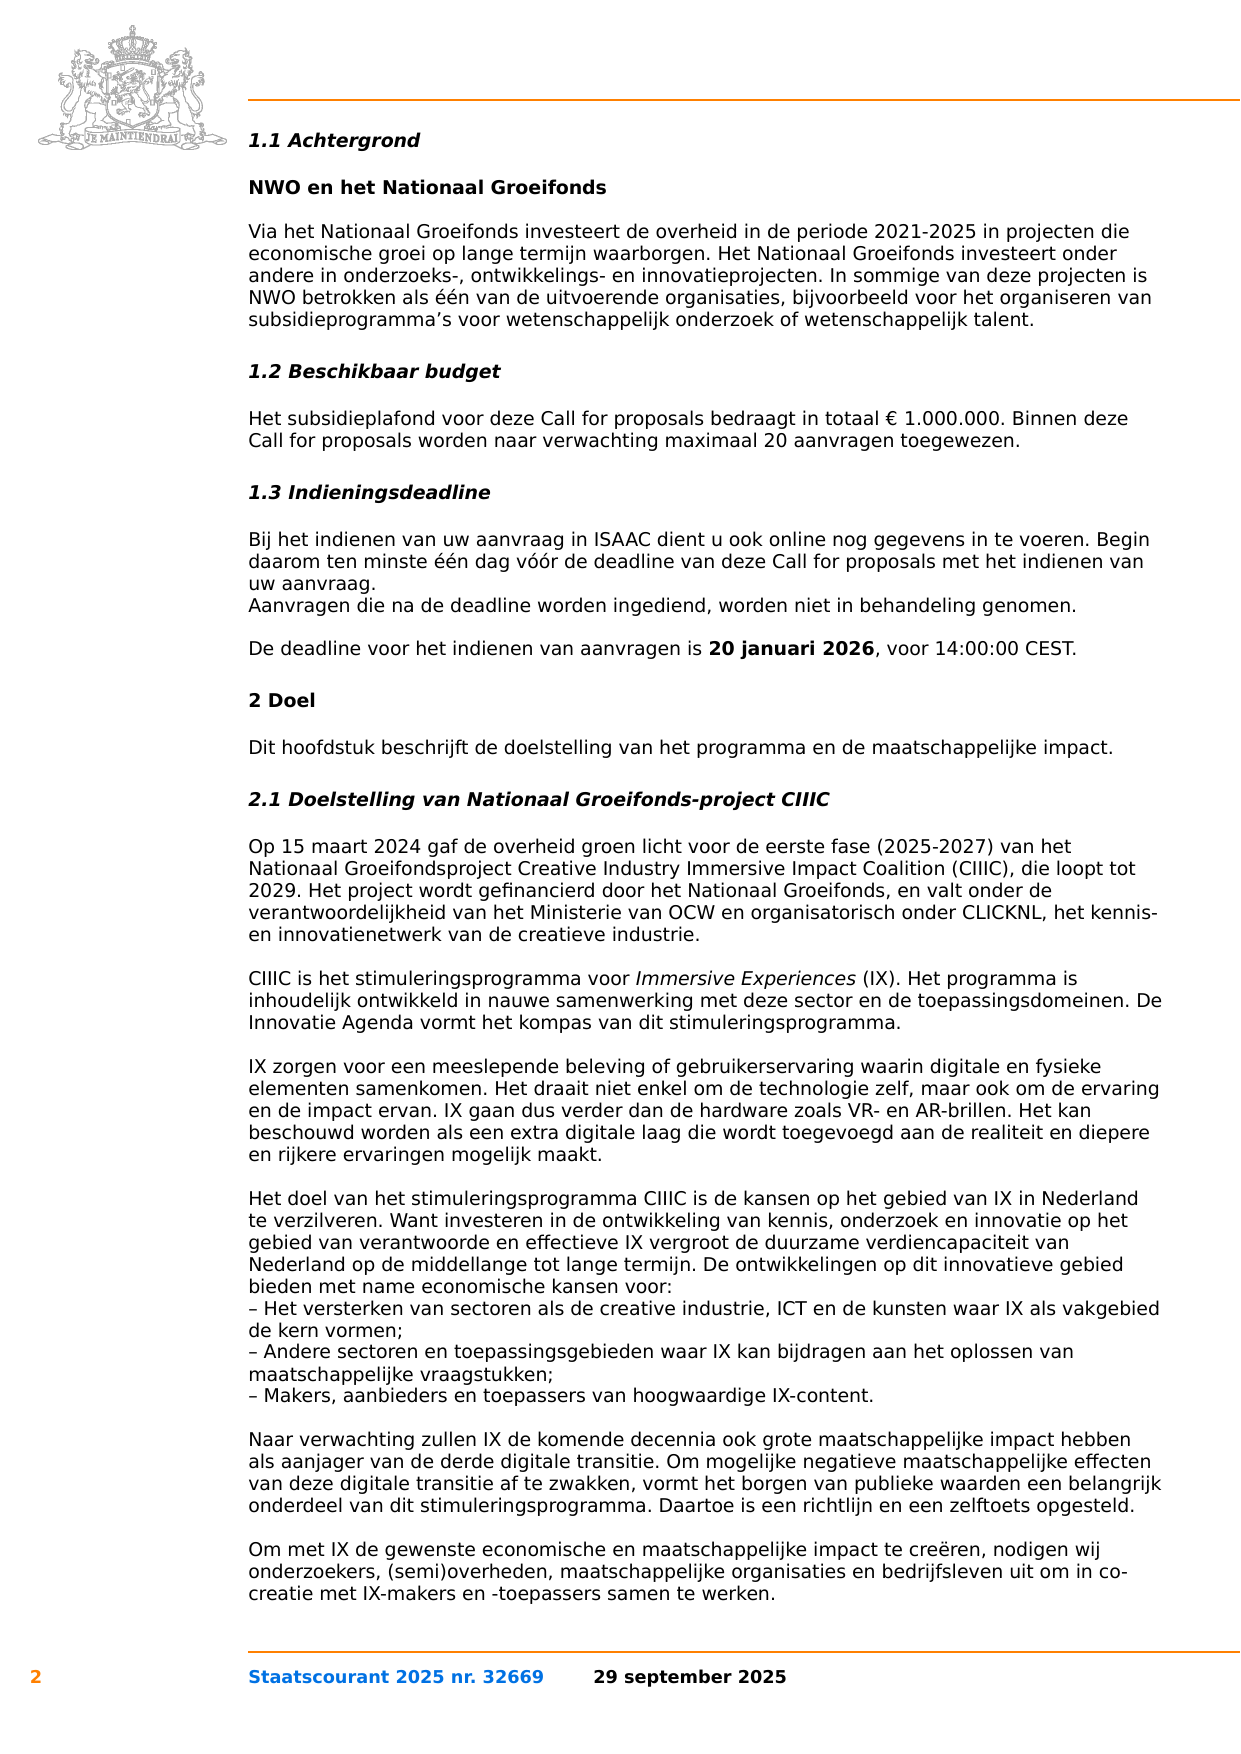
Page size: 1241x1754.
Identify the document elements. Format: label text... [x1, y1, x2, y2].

text Op 15 maart 2024 gaf de overheid groen licht voor de eerste fase (2025-2027) van het Nationaal Groeifondsproject Creative Industry Immersive Impact Coalition (CIIIC), die loopt tot 2029. Het project wordt gefinancierd door het Nationaal Groeifonds, en valt onder de verantwoordelijkheid van het Ministerie van OCW en organisatorisch onder CLICKNL, het kennis- en innovatienetwerk van de creatieve industrie. [248, 836, 1163, 946]
text Aanvragen die na de deadline worden ingediend, worden niet in behandeling genomen. [248, 594, 1163, 616]
text IX zorgen voor een meeslepende beleving of gebruikerservaring waarin digitale en fysieke elementen samenkomen. Het draait niet enkel om de technologie zelf, maar ook om de ervaring en de impact ervan. IX gaan dus verder dan de hardware zoals VR- en AR-brillen. Het kan beschouwd worden als een extra digitale laag die wordt toegevoegd aan de realiteit en diepere en rijkere ervaringen mogelijk maakt. [248, 1056, 1163, 1166]
picture [38, 25, 227, 150]
subtitle 2.1 Doelstelling van Nationaal Groeifonds-project CIIIC [248, 789, 1163, 811]
subtitle 2 Doel [248, 690, 1163, 712]
text – Andere sectoren en toepassingsgebieden waar IX kan bijdragen aan het oplossen van maatschappelijke vraagstukken; [248, 1341, 1163, 1385]
subtitle NWO en het Nationaal Groeifonds [248, 177, 1163, 199]
text Het doel van het stimuleringsprogramma CIIIC is de kansen op het gebied van IX in Nederland te verzilveren. Want investeren in de ontwikkeling van kennis, onderzoek en innovatie op het gebied van verantwoorde en effectieve IX vergroot de duurzame verdiencapaciteit van Nederland op de middellange tot lange termijn. De ontwikkelingen op dit innovatieve gebied bieden met name economische kansen voor: [248, 1188, 1163, 1297]
text Het subsidieplafond voor deze Call for proposals bedraagt in totaal € 1.000.000. Binnen deze Call for proposals worden naar verwachting maximaal 20 aanvragen toegewezen. [248, 408, 1163, 452]
text – Het versterken van sectoren als de creative industrie, ICT en de kunsten waar IX als vakgebied de kern vormen; [248, 1297, 1163, 1341]
text De deadline voor het indienen van aanvragen is 20 januari 2026, voor 14:00:00 CEST. [248, 638, 1163, 660]
text Naar verwachting zullen IX de komende decennia ook grote maatschappelijke impact hebben als aanjager van de derde digitale transitie. Om mogelijke negatieve maatschappelijke effecten van deze digitale transitie af te zwakken, vormt het borgen van publieke waarden een belangrijk onderdeel van dit stimuleringsprogramma. Daartoe is een richtlijn en een zelftoets opgesteld. [248, 1429, 1163, 1517]
text Via het Nationaal Groeifonds investeert de overheid in de periode 2021-2025 in projecten die economische groei op lange termijn waarborgen. Het Nationaal Groeifonds investeert onder andere in onderzoeks-, ontwikkelings- en innovatieprojecten. In sommige van deze projecten is NWO betrokken als één van de uitvoerende organisaties, bijvoorbeeld voor het organiseren van subsidieprogramma’s voor wetenschappelijk onderzoek of wetenschappelijk talent. [248, 221, 1163, 331]
text – Makers, aanbieders en toepassers van hoogwaardige IX-content. [248, 1385, 1163, 1407]
text Dit hoofdstuk beschrijft de doelstelling van het programma en de maatschappelijke impact. [248, 737, 1163, 759]
subtitle 1.1 Achtergrond [248, 130, 1163, 152]
text CIIIC is het stimuleringsprogramma voor Immersive Experiences (IX). Het programma is inhoudelijk ontwikkeld in nauwe samenwerking met deze sector en de toepassingsdomeinen. De Innovatie Agenda vormt het kompas van dit stimuleringsprogramma. [248, 968, 1163, 1034]
subtitle 1.3 Indieningsdeadline [248, 482, 1163, 503]
subtitle 1.2 Beschikbaar budget [248, 361, 1163, 383]
text Om met IX de gewenste economische en maatschappelijke impact te creëren, nodigen wij onderzoekers, (semi)overheden, maatschappelijke organisaties en bedrijfsleven uit om in co-creatie met IX-makers en -toepassers samen te werken. [248, 1539, 1163, 1605]
text Bij het indienen van uw aanvraag in ISAAC dient u ook online nog gegevens in te voeren. Begin daarom ten minste één dag vóór de deadline van deze Call for proposals met het indienen van uw aanvraag. [248, 528, 1163, 594]
